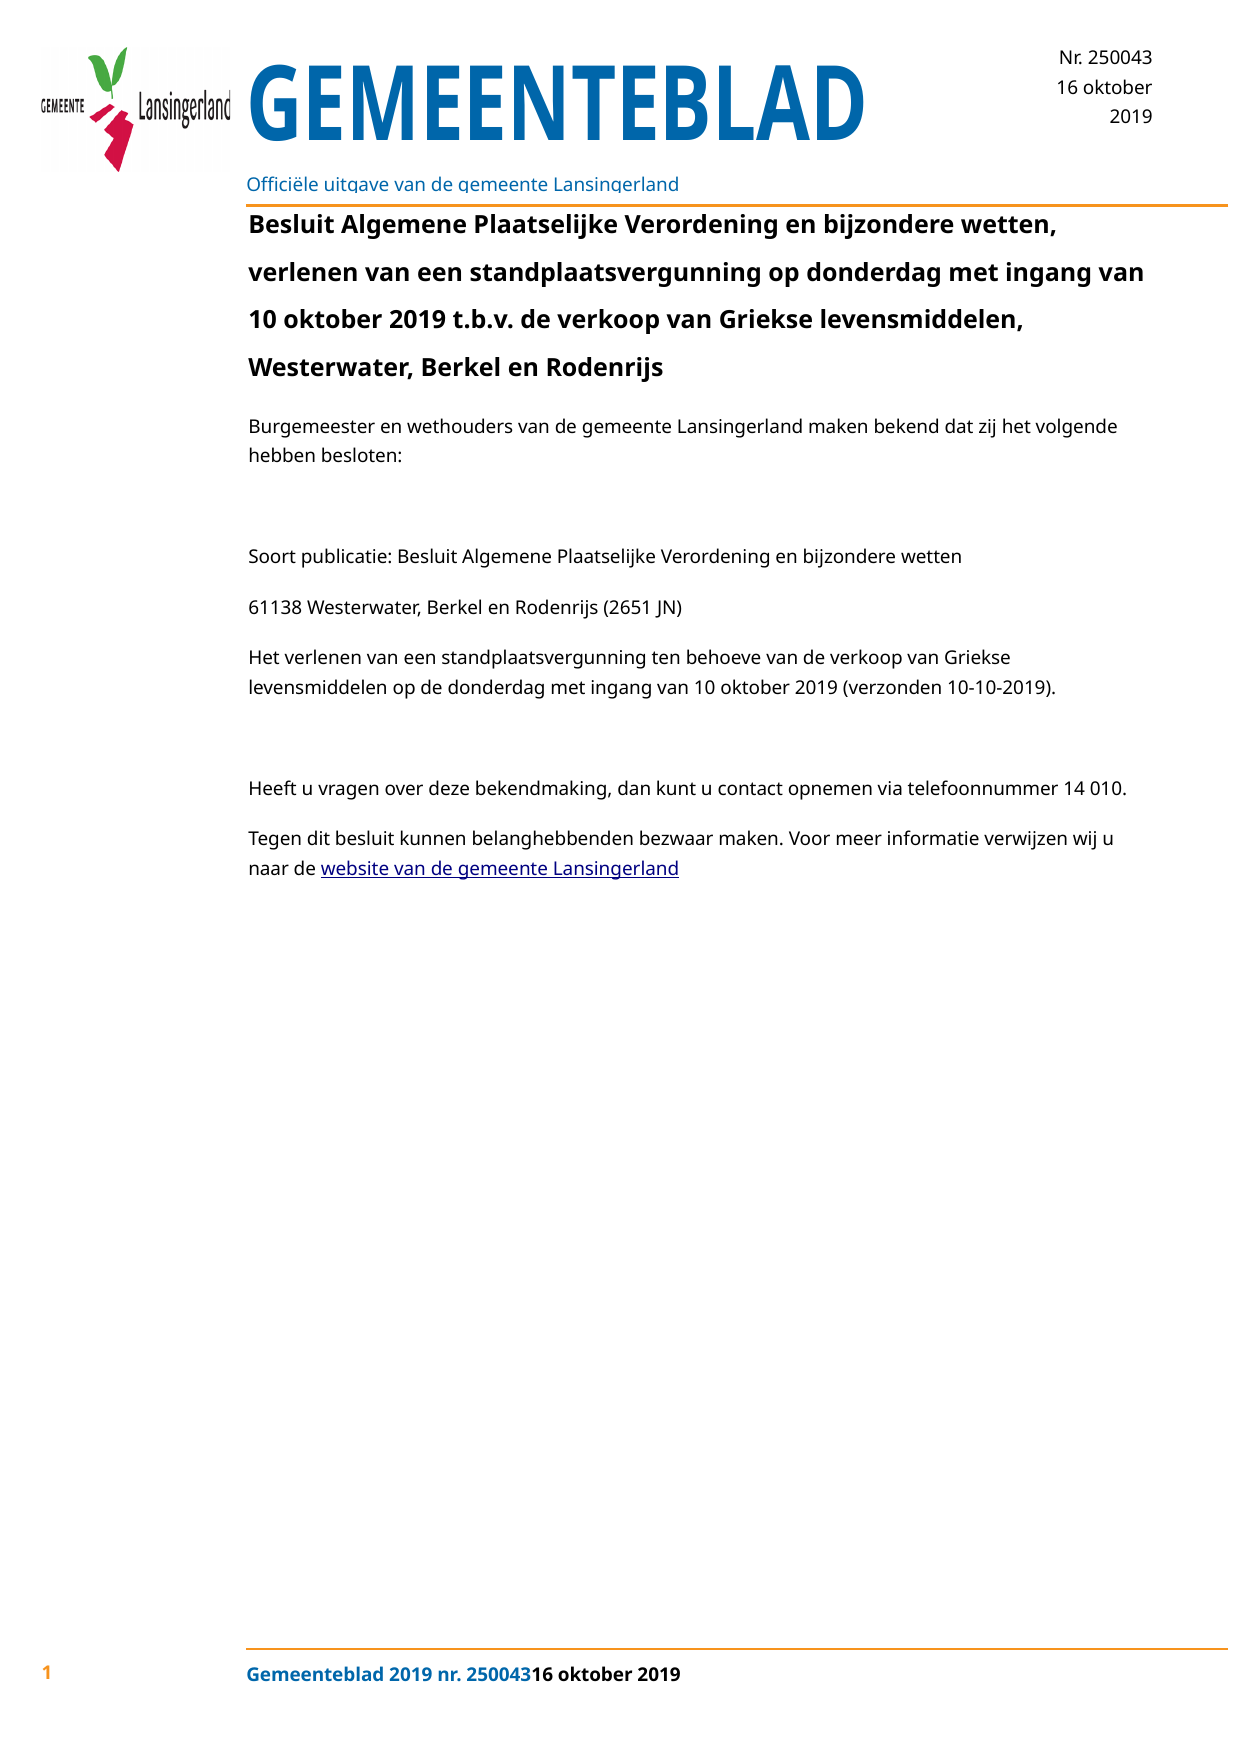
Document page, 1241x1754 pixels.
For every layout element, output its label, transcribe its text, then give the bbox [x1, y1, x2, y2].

text Burgemeester en wethouders van de gemeente Lansingerland maken bekend dat zij het volgende hebben besloten: [248, 413, 1152, 468]
text Tegen dit besluit kunnen belanghebbenden bezwaar maken. Voor meer informatie verwijzen wij u naar de website van de gemeente Lansingerland [248, 825, 1152, 881]
text Heeft u vragen over deze bekendmaking, dan kunt u contact opnemen via telefoonnummer 14 010. [248, 775, 1152, 801]
text Het verlenen van een standplaatsvergunning ten behoeve van de verkoop van Griekse levensmiddelen op de donderdag met ingang van 10 oktober 2019 (verzonden 10-10-2019). [248, 644, 1152, 700]
text 61138 Westerwater, Berkel en Rodenrijs (2651 JN) [248, 594, 1152, 620]
text Soort publicatie: Besluit Algemene Plaatselijke Verordening en bijzondere wetten [248, 543, 1152, 569]
picture [41, 47, 231, 172]
text Besluit Algemene Plaatselijke Verordening en bijzondere wetten, verlenen van een standplaatsvergunning op donderdag met ingang van 10 oktober 2019 t.b.v. de verkoop van Griekse levensmiddelen, Westerwater, Berkel en Rodenrijs [248, 207, 1152, 384]
